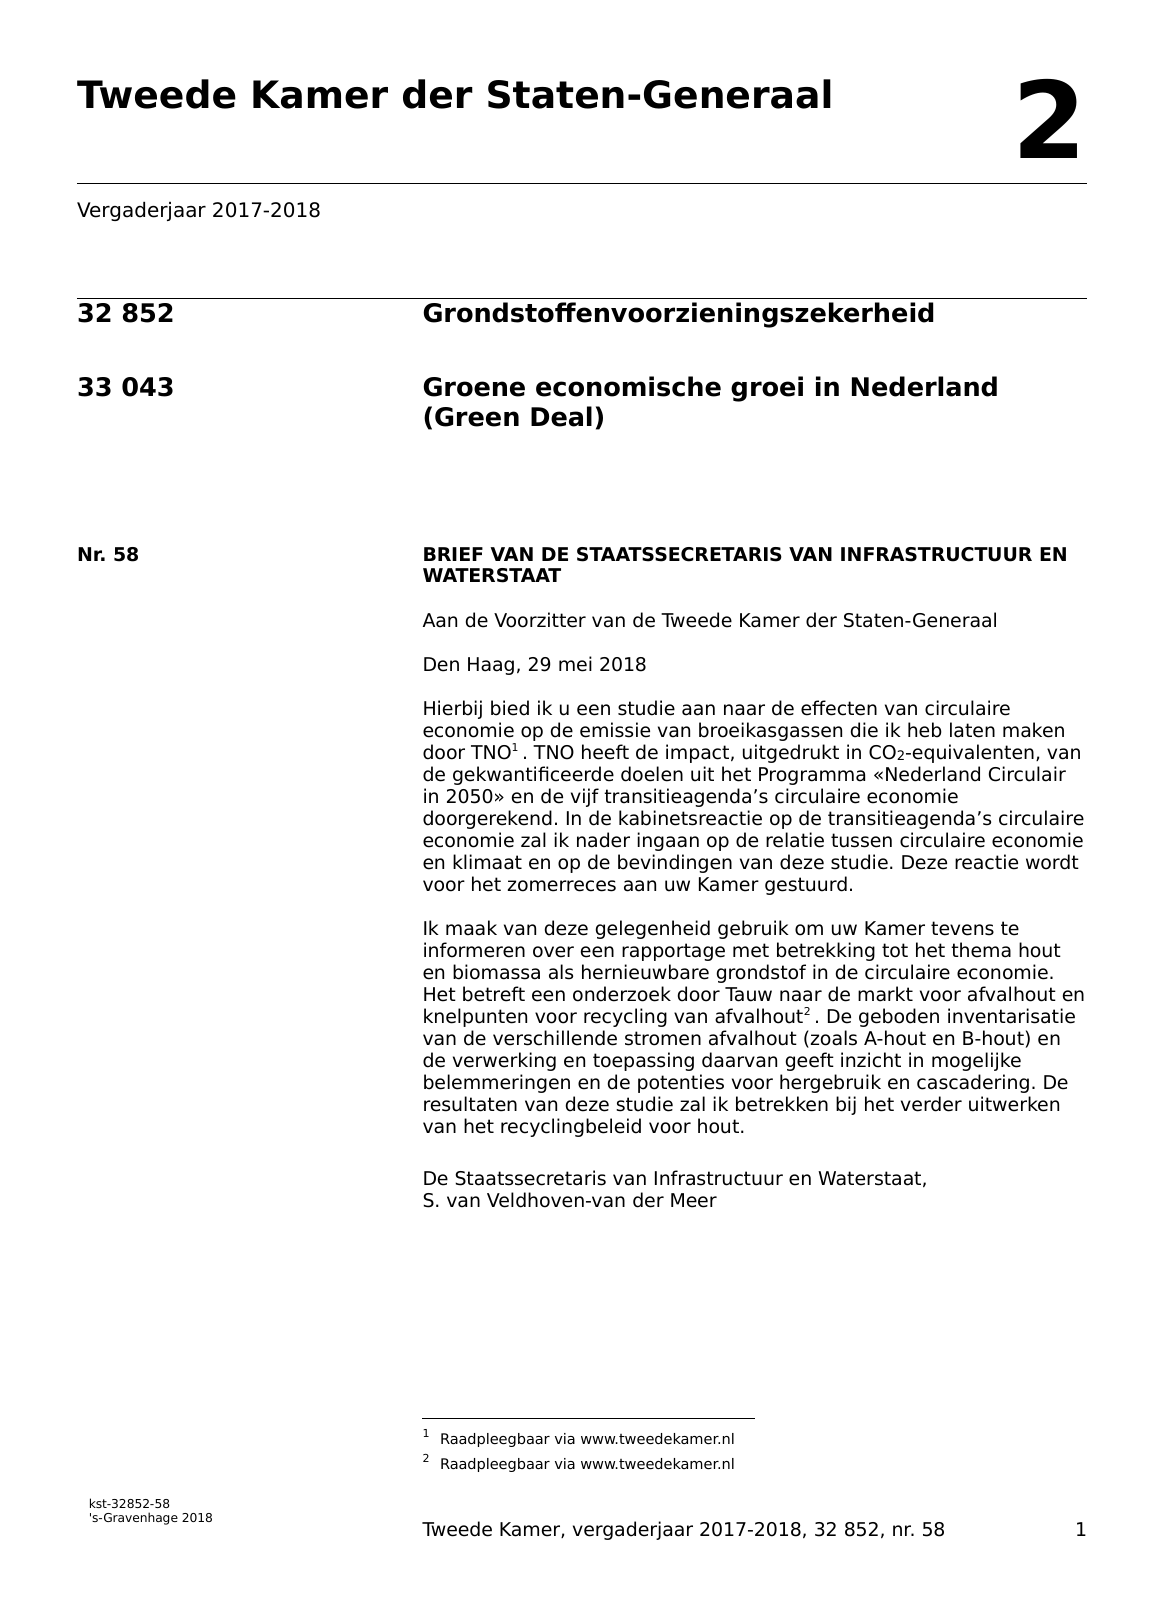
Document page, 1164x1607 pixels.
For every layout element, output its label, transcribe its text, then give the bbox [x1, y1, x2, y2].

text Aan de Voorzitter van de Tweede Kamer der Staten-Generaal [422, 609, 1087, 632]
table_header 2 [886, 59, 1087, 183]
text kst-32852-58 [88, 1497, 323, 1511]
text De Staatssecretaris van Infrastructuur en Waterstaat, S. van Veldhoven-van der Meer [422, 1168, 1087, 1212]
table_header Tweede Kamer der Staten-Generaal [77, 59, 886, 183]
text Hierbij bied ik u een studie aan naar de effecten van circulaire economie op de emissie van broeikasgassen die ik heb laten maken door TNO. TNO heeft de impact, uitgedrukt in CO2-equivalenten, van de gekwantificeerde doelen uit het Programma «Nederland Circulair in 2050» en de vijf transitieagenda’s circulaire economie doorgerekend. In de kabinetsreactie op de transitieagenda’s circulaire economie zal ik nader ingaan op de relatie tussen circulaire economie en klimaat en op de bevindingen van deze studie. Deze reactie wordt voor het zomerreces aan uw Kamer gestuurd. [422, 698, 1087, 896]
text Den Haag, 29 mei 2018 [422, 654, 1087, 676]
text Ik maak van deze gelegenheid gebruik om uw Kamer tevens te informeren over een rapportage met betrekking tot het thema hout en biomassa als hernieuwbare grondstof in de circulaire economie. Het betreft een onderzoek door Tauw naar de markt voor afvalhout en knelpunten voor recycling van afvalhout. De geboden inventarisatie van de verschillende stromen afvalhout (zoals A-hout en B-hout) en de verwerking en toepassing daarvan geeft inzicht in mogelijke belemmeringen en de potenties voor hergebruik en cascadering. De resultaten van deze studie zal ik betrekken bij het verder uitwerken van het recyclingbeleid voor hout. [422, 918, 1087, 1138]
subtitle Nr. 58 BRIEF VAN DE STAATSSECRETARIS VAN INFRASTRUCTUUR EN WATERSTAAT [77, 543, 1087, 587]
text Raadpleegbaar via www.tweedekamer.nl [422, 1427, 1087, 1449]
subtitle 33 043 Groene economische groei in Nederland (Green Deal) [77, 373, 1087, 432]
text 's-Gravenhage 2018 [88, 1511, 323, 1525]
text Raadpleegbaar via www.tweedekamer.nl [422, 1452, 1087, 1474]
subtitle 32 852 Grondstoffenvoorzieningszekerheid [77, 299, 1087, 329]
table_cell Vergaderjaar 2017-2018 [77, 184, 1087, 298]
